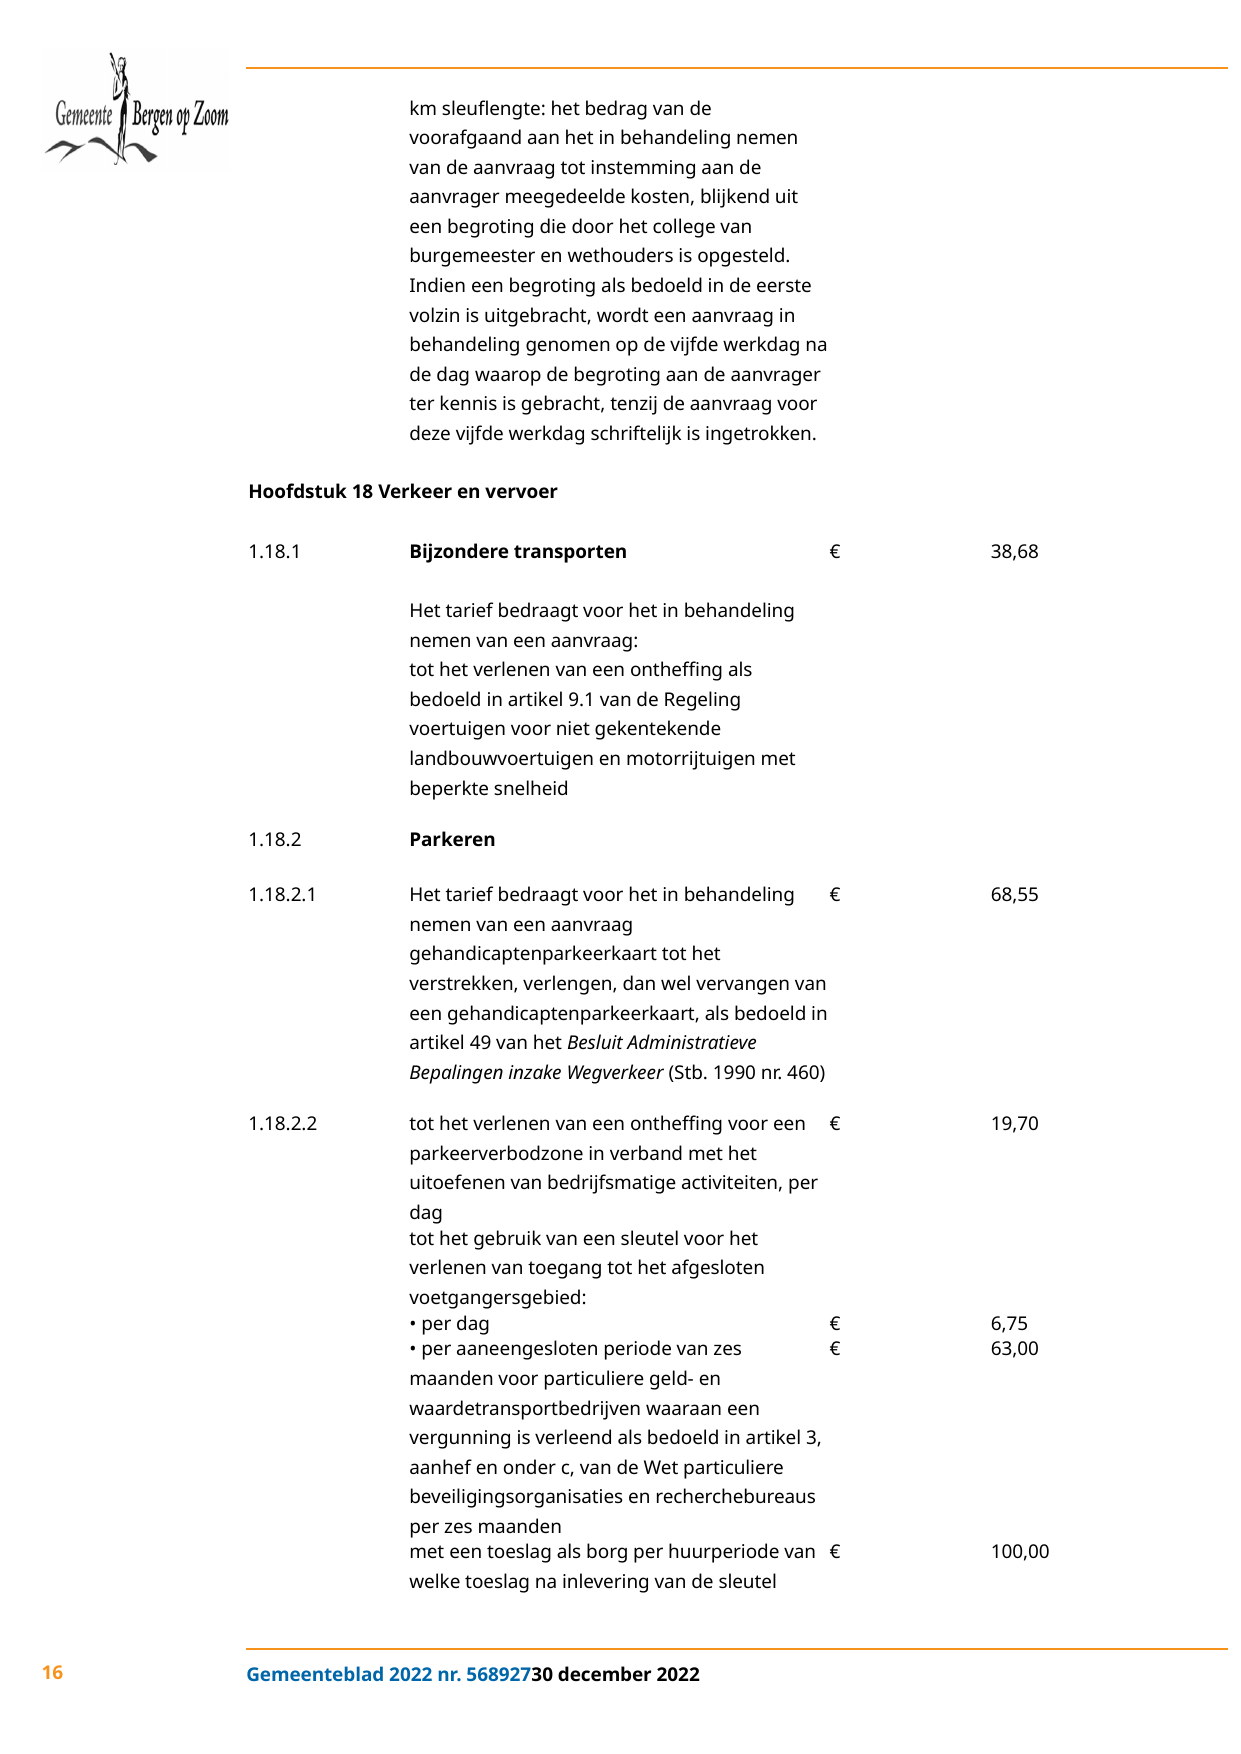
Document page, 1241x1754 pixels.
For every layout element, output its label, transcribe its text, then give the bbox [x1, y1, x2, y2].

table_header Bijzondere transporten Het tarief bedraagt voor het in behandeling nemen van een aanvraag: tot het verlenen van een ontheffing als bedoeld in artikel 9.1 van de Regeling voertuigen voor niet gekentekende landbouwvoertuigen en motorrijtuigen met beperkte snelheid [409, 538, 829, 800]
table_cell 1.18.2.1 [248, 881, 409, 1085]
table_cell [829, 826, 991, 881]
table_cell [829, 800, 991, 826]
table_cell [991, 95, 1152, 446]
table_cell [829, 95, 991, 446]
table_cell € [829, 1110, 991, 1225]
table_cell [248, 1225, 409, 1310]
table_cell [248, 1085, 409, 1110]
table_cell tot het gebruik van een sleutel voor het verlenen van toegang tot het afgesloten voetgangersgebied: [409, 1225, 829, 1310]
table_cell 1.18.2 [248, 826, 409, 881]
table_cell € [829, 1310, 991, 1336]
table_cell 68,55 [991, 881, 1152, 1085]
table_cell • per aaneengesloten periode van zes maanden voor particuliere geld- en waardetransportbedrijven waaraan een vergunning is verleend als bedoeld in artikel 3, aanhef en onder c, van de Wet particuliere beveiligingsorganisaties en recherchebureaus per zes maanden [409, 1336, 829, 1539]
table_cell [991, 1225, 1152, 1310]
table_cell € [829, 1539, 991, 1594]
text Hoofdstuk 18 Verkeer en vervoer [248, 479, 1152, 504]
table_cell km sleuflengte: het bedrag van de voorafgaand aan het in behandeling nemen van de aanvraag tot instemming aan de aanvrager meegedeelde kosten, blijkend uit een begroting die door het college van burgemeester en wethouders is opgesteld. Indien een begroting als bedoeld in de eerste volzin is uitgebracht, wordt een aanvraag in behandeling genomen op de vijfde werkdag na de dag waarop de begroting aan de aanvrager ter kennis is gebracht, tenzij de aanvraag voor deze vijfde werkdag schriftelijk is ingetrokken. [409, 95, 829, 446]
table_cell 6,75 [991, 1310, 1152, 1336]
table_cell [991, 1085, 1152, 1110]
table_cell [829, 1225, 991, 1310]
table_header 38,68 [991, 538, 1152, 800]
table_cell 63,00 [991, 1336, 1152, 1539]
table_cell Parkeren [409, 826, 829, 881]
table_header € [829, 538, 991, 800]
table_cell Het tarief bedraagt voor het in behandeling nemen van een aanvraag gehandicaptenparkeerkaart tot het verstrekken, verlengen, dan wel vervangen van een gehandicaptenparkeerkaart, als bedoeld in artikel 49 van het Besluit Administratieve Bepalingen inzake Wegverkeer (Stb. 1990 nr. 460) [409, 881, 829, 1085]
table_cell [409, 800, 829, 826]
table_header 1.18.1 [248, 538, 409, 800]
table_cell [248, 800, 409, 826]
table_cell tot het verlenen van een ontheffing voor een parkeerverbodzone in verband met het uitoefenen van bedrijfsmatige activiteiten, per dag [409, 1110, 829, 1225]
table_cell • per dag [409, 1310, 829, 1336]
table_cell [248, 1310, 409, 1336]
table_cell [248, 1539, 409, 1594]
table_cell [248, 1336, 409, 1539]
table_cell [248, 95, 409, 446]
table_cell [991, 826, 1152, 881]
table_cell 100,00 [991, 1539, 1152, 1594]
table_cell € [829, 1336, 991, 1539]
table_cell € [829, 881, 991, 1085]
table_cell 19,70 [991, 1110, 1152, 1225]
picture [41, 47, 231, 172]
table_cell [409, 1085, 829, 1110]
table_cell 1.18.2.2 [248, 1110, 409, 1225]
table_cell [829, 1085, 991, 1110]
table_cell [991, 800, 1152, 826]
table_cell met een toeslag als borg per huurperiode van welke toeslag na inlevering van de sleutel [409, 1539, 829, 1594]
